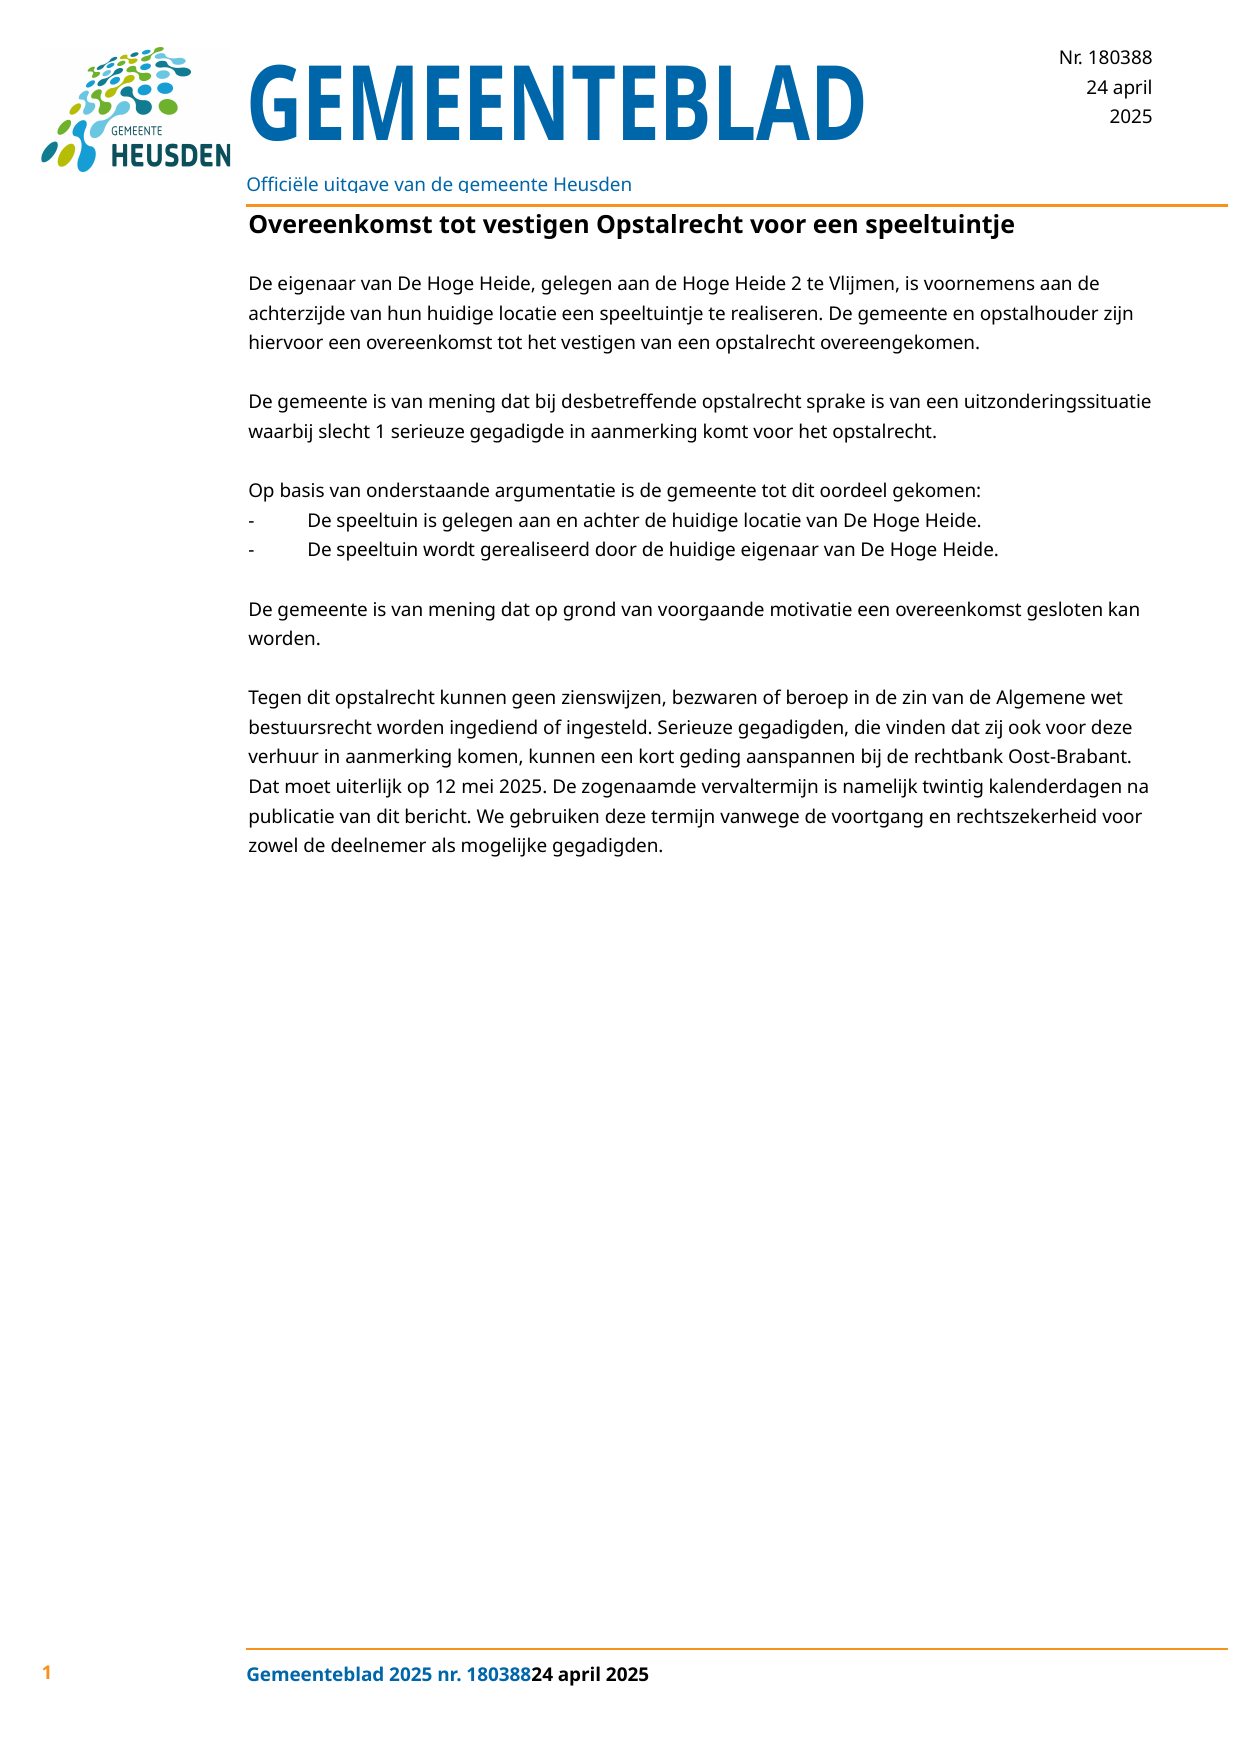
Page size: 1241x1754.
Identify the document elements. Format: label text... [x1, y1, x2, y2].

text Tegen dit opstalrecht kunnen geen zienswijzen, bezwaren of beroep in de zin van de Algemene wet bestuursrecht worden ingediend of ingesteld. Serieuze gegadigden, die vinden dat zij ook voor deze verhuur in aanmerking komen, kunnen een kort geding aanspannen bij de rechtbank Oost-Brabant. Dat moet uiterlijk op 12 mei 2025. De zogenaamde vervaltermijn is namelijk twintig kalenderdagen na publicatie van dit bericht. We gebruiken deze termijn vanwege de voortgang en rechtszekerheid voor zowel de deelnemer als mogelijke gegadigden. [248, 684, 1152, 858]
list De speeltuin is gelegen aan en achter de huidige locatie van De Hoge Heide. [248, 507, 1152, 533]
text Overeenkomst tot vestigen Opstalrecht voor een speeltuintje [248, 207, 1152, 241]
text De gemeente is van mening dat bij desbetreffende opstalrecht sprake is van een uitzonderingssituatie waarbij slecht 1 serieuze gegadigde in aanmerking komt voor het opstalrecht. [248, 389, 1152, 444]
list De speeltuin wordt gerealiseerd door de huidige eigenaar van De Hoge Heide. [248, 537, 1152, 562]
text Op basis van onderstaande argumentatie is de gemeente tot dit oordeel gekomen: [248, 477, 1152, 503]
picture [41, 47, 231, 172]
text De eigenaar van De Hoge Heide, gelegen aan de Hoge Heide 2 te Vlijmen, is voornemens aan de achterzijde van hun huidige locatie een speeltuintje te realiseren. De gemeente en opstalhouder zijn hiervoor een overeenkomst tot het vestigen van een opstalrecht overeengekomen. [248, 270, 1152, 355]
text De gemeente is van mening dat op grond van voorgaande motivatie een overeenkomst gesloten kan worden. [248, 596, 1152, 651]
